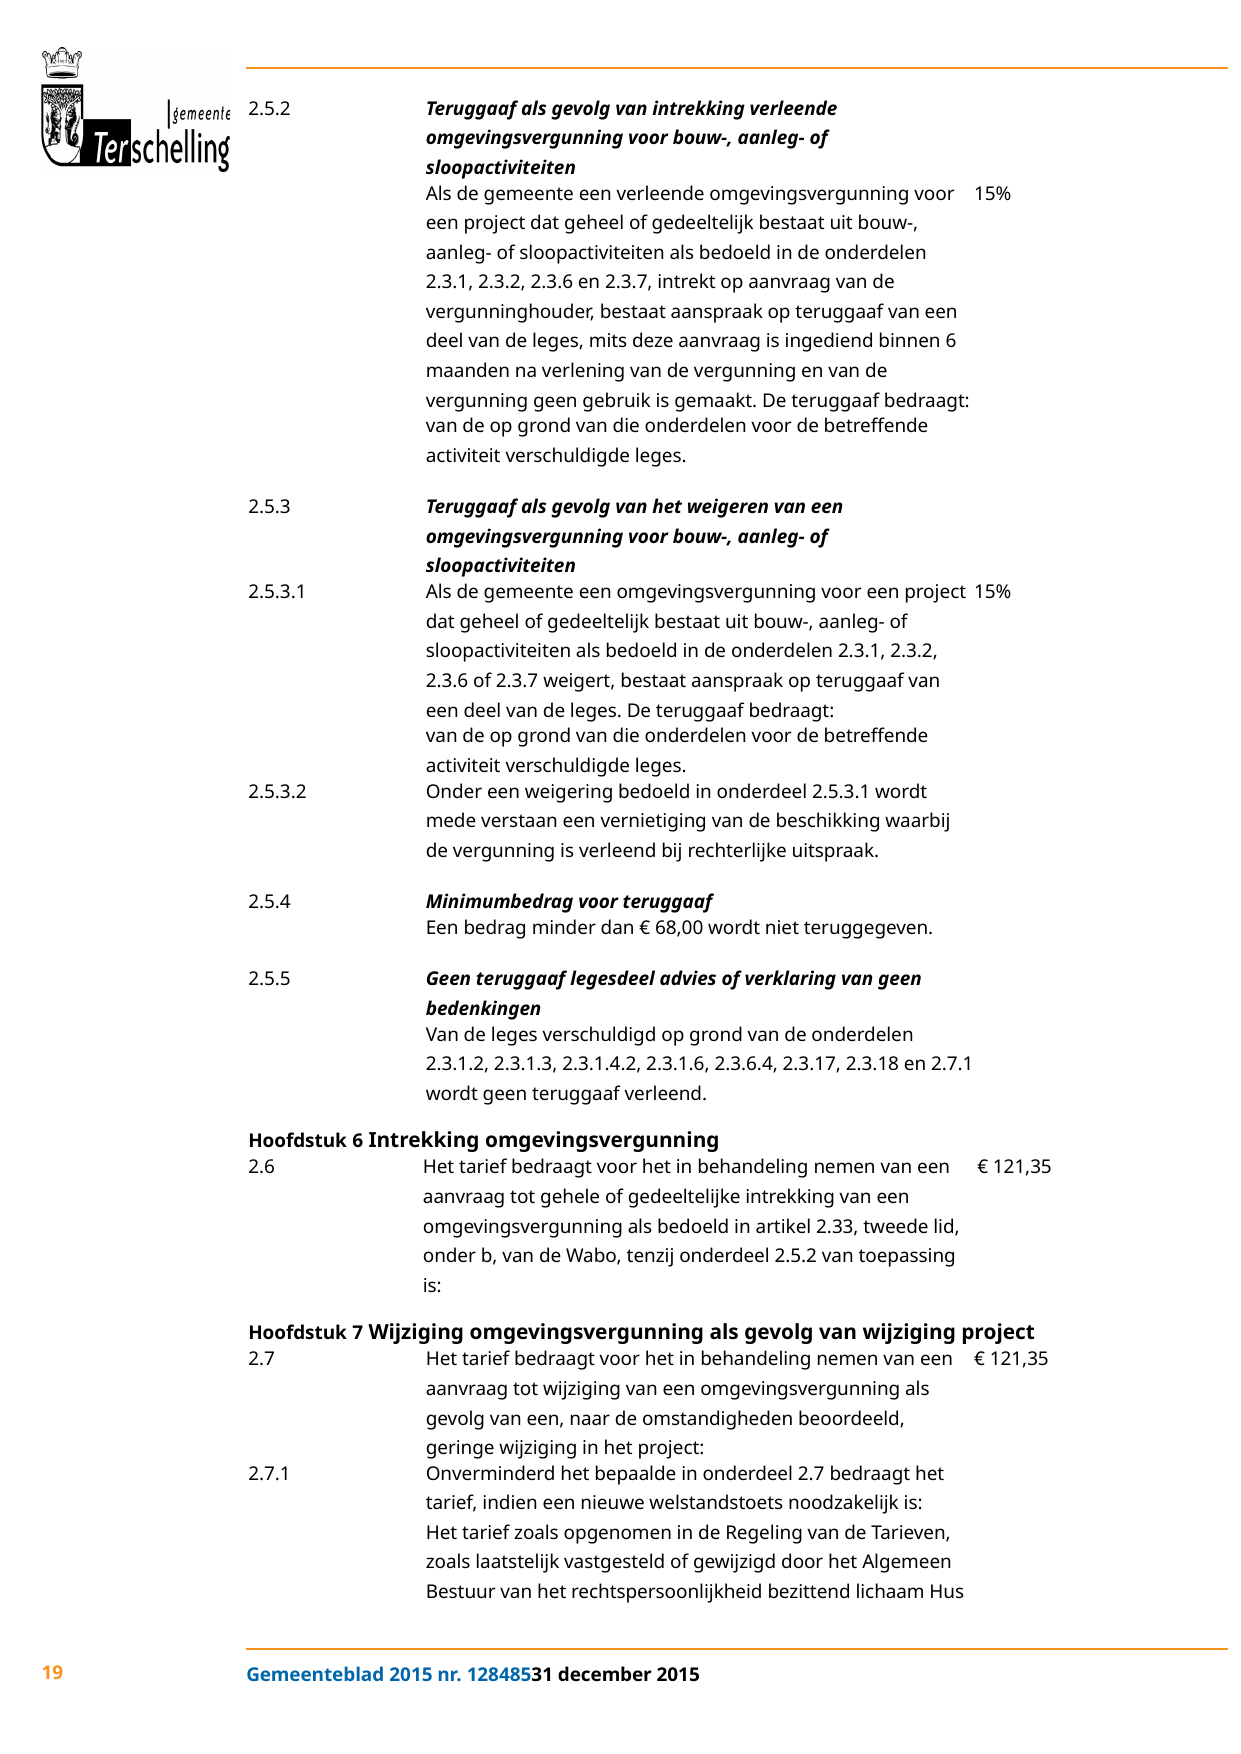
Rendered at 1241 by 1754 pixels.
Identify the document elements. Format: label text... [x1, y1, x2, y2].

table_header Het tarief bedraagt voor het in behandeling nemen van een aanvraag tot wijziging van een omgevingsvergunning als gevolg van een, naar de omstandigheden beoordeeld, geringe wijziging in het project: [426, 1346, 974, 1460]
table_cell van de op grond van die onderdelen voor de betreffende activiteit verschuldigde leges. [426, 723, 974, 778]
table_cell 2.5.3.2 [248, 778, 426, 863]
table_cell [974, 914, 1152, 940]
table_cell [974, 940, 1152, 966]
table_cell Als de gemeente een omgevingsvergunning voor een project dat geheel of gedeeltelijk bestaat uit bouw-, aanleg- of sloopactiviteiten als bedoeld in de onderdelen 2.3.1, 2.3.2, 2.3.6 of 2.3.7 weigert, bestaat aanspraak op teruggaaf van een deel van de leges. De teruggaaf bedraagt: [426, 579, 974, 722]
table_cell Teruggaaf als gevolg van het weigeren van een omgevingsvergunning voor bouw-, aanleg- of sloopactiviteiten [426, 494, 974, 578]
table_cell [974, 778, 1152, 863]
table_cell [248, 863, 426, 888]
table_cell [974, 1021, 1152, 1106]
table_cell Geen teruggaaf legesdeel advies of verklaring van geen bedenkingen [426, 966, 974, 1021]
table_cell Minimumbedrag voor teruggaaf [426, 889, 974, 914]
table_cell [426, 940, 974, 966]
table_header Teruggaaf als gevolg van intrekking verleende omgevingsvergunning voor bouw-, aanleg- of sloopactiviteiten [426, 95, 974, 180]
table_cell van de op grond van die onderdelen voor de betreffende activiteit verschuldigde leges. [426, 413, 974, 468]
table_cell 2.5.3 [248, 494, 426, 578]
table_cell [974, 1460, 1152, 1604]
picture [41, 47, 231, 172]
text Hoofdstuk 6 Intrekking omgevingsvergunning [248, 1125, 1152, 1153]
table_cell [248, 940, 426, 966]
table_cell Van de leges verschuldigd op grond van de onderdelen 2.3.1.2, 2.3.1.3, 2.3.1.4.2, 2.3.1.6, 2.3.6.4, 2.3.17, 2.3.18 en 2.7.1 wordt geen teruggaaf verleend. [426, 1021, 974, 1106]
table_cell [426, 863, 974, 888]
table_cell 2.5.5 [248, 966, 426, 1021]
table_header 2.6 [248, 1154, 423, 1298]
table_header 2.7 [248, 1346, 426, 1460]
table_cell [248, 1021, 426, 1106]
table_cell [248, 723, 426, 778]
table_cell [248, 180, 426, 412]
table_cell [974, 863, 1152, 888]
table_cell [974, 723, 1152, 778]
table_cell [974, 889, 1152, 914]
table_cell [248, 413, 426, 468]
table_header € 121,35 [977, 1154, 1152, 1298]
table_cell 2.5.3.1 [248, 579, 426, 722]
table_cell [974, 494, 1152, 578]
table_cell Onder een weigering bedoeld in onderdeel 2.5.3.1 wordt mede verstaan een vernietiging van de beschikking waarbij de vergunning is verleend bij rechterlijke uitspraak. [426, 778, 974, 863]
table_header € 121,35 [974, 1346, 1152, 1460]
table_cell [426, 468, 974, 493]
table_cell 15% [974, 579, 1152, 722]
table_cell [974, 413, 1152, 468]
table_cell 15% [974, 180, 1152, 412]
table_cell 2.5.4 [248, 889, 426, 914]
table_cell 2.7.1 [248, 1460, 426, 1604]
table_header Het tarief bedraagt voor het in behandeling nemen van een aanvraag tot gehele of gedeeltelijke intrekking van een omgevingsvergunning als bedoeld in artikel 2.33, tweede lid, onder b, van de Wabo, tenzij onderdeel 2.5.2 van toepassing is: [423, 1154, 977, 1298]
table_cell [248, 914, 426, 940]
table_header [974, 95, 1152, 180]
table_cell [974, 966, 1152, 1021]
table_cell [974, 468, 1152, 493]
table_cell [248, 468, 426, 493]
table_cell Onverminderd het bepaalde in onderdeel 2.7 bedraagt het tarief, indien een nieuwe welstandstoets noodzakelijk is: Het tarief zoals opgenomen in de Regeling van de Tarieven, zoals laatstelijk vastgesteld of gewijzigd door het Algemeen Bestuur van het rechtspersoonlijkheid bezittend lichaam Hus [426, 1460, 974, 1604]
table_cell Een bedrag minder dan € 68,00 wordt niet teruggegeven. [426, 914, 974, 940]
text Hoofdstuk 7 Wijziging omgevingsvergunning als gevolg van wijziging project [248, 1317, 1152, 1345]
table_header 2.5.2 [248, 95, 426, 180]
table_cell Als de gemeente een verleende omgevingsvergunning voor een project dat geheel of gedeeltelijk bestaat uit bouw-, aanleg- of sloopactiviteiten als bedoeld in de onderdelen 2.3.1, 2.3.2, 2.3.6 en 2.3.7, intrekt op aanvraag van de vergunninghouder, bestaat aanspraak op teruggaaf van een deel van de leges, mits deze aanvraag is ingediend binnen 6 maanden na verlening van de vergunning en van de vergunning geen gebruik is gemaakt. De teruggaaf bedraagt: [426, 180, 974, 412]
